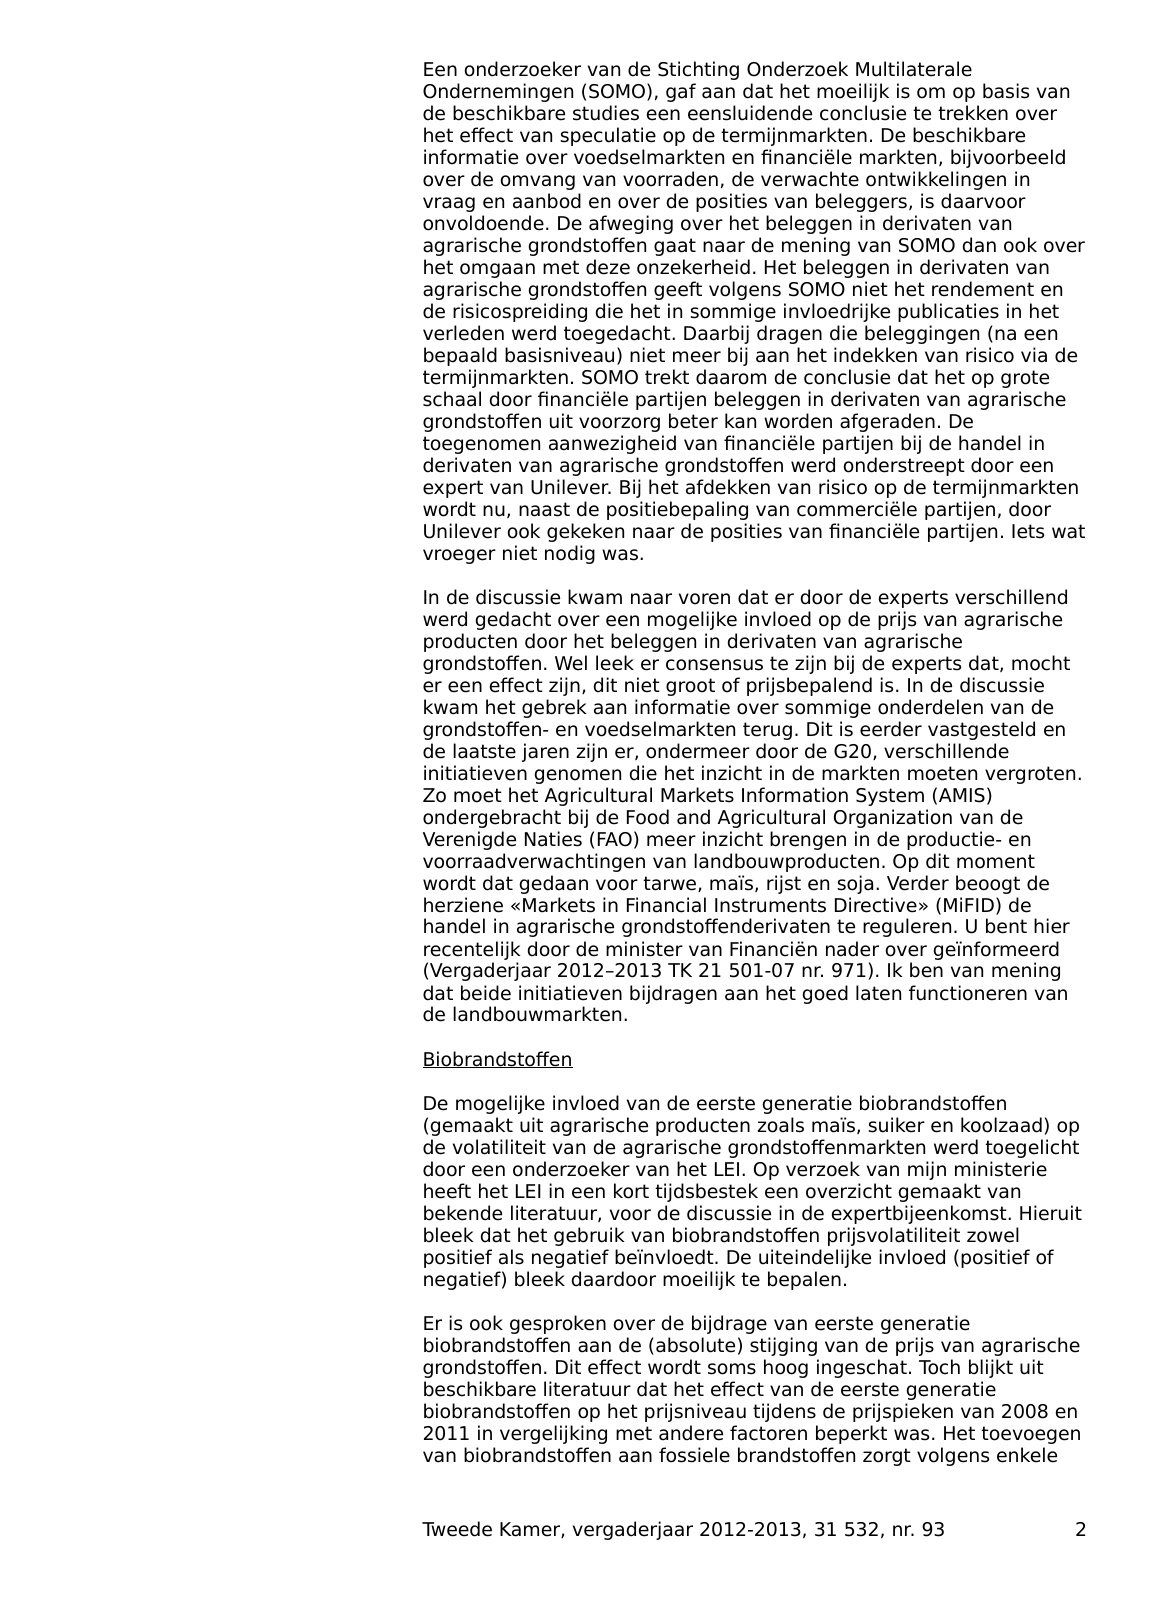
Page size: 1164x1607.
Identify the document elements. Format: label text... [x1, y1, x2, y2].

text Er is ook gesproken over de bijdrage van eerste generatie biobrandstoffen aan de (absolute) stijging van de prijs van agrarische grondstoffen. Dit effect wordt soms hoog ingeschat. Toch blijkt uit beschikbare literatuur dat het effect van de eerste generatie biobrandstoffen op het prijsniveau tijdens de prijspieken van 2008 en 2011 in vergelijking met andere factoren beperkt was. Het toevoegen van biobrandstoffen aan fossiele brandstoffen zorgt volgens enkele [422, 1313, 1087, 1467]
text De mogelijke invloed van de eerste generatie biobrandstoffen (gemaakt uit agrarische producten zoals maïs, suiker en koolzaad) op de volatiliteit van de agrarische grondstoffenmarkten werd toegelicht door een onderzoeker van het LEI. Op verzoek van mijn ministerie heeft het LEI in een kort tijdsbestek een overzicht gemaakt van bekende literatuur, voor de discussie in de expertbijeenkomst. Hieruit bleek dat het gebruik van biobrandstoffen prijsvolatiliteit zowel positief als negatief beïnvloedt. De uiteindelijke invloed (positief of negatief) bleek daardoor moeilijk te bepalen. [422, 1093, 1087, 1291]
text Een onderzoeker van de Stichting Onderzoek Multilaterale Ondernemingen (SOMO), gaf aan dat het moeilijk is om op basis van de beschikbare studies een eensluidende conclusie te trekken over het effect van speculatie op de termijnmarkten. De beschikbare informatie over voedselmarkten en financiële markten, bijvoorbeeld over de omvang van voorraden, de verwachte ontwikkelingen in vraag en aanbod en over de posities van beleggers, is daarvoor onvoldoende. De afweging over het beleggen in derivaten van agrarische grondstoffen gaat naar de mening van SOMO dan ook over het omgaan met deze onzekerheid. Het beleggen in derivaten van agrarische grondstoffen geeft volgens SOMO niet het rendement en de risicospreiding die het in sommige invloedrijke publicaties in het verleden werd toegedacht. Daarbij dragen die beleggingen (na een bepaald basisniveau) niet meer bij aan het indekken van risico via de termijnmarkten. SOMO trekt daarom de conclusie dat het op grote schaal door financiële partijen beleggen in derivaten van agrarische grondstoffen uit voorzorg beter kan worden afgeraden. De toegenomen aanwezigheid van financiële partijen bij de handel in derivaten van agrarische grondstoffen werd onderstreept door een expert van Unilever. Bij het afdekken van risico op de termijnmarkten wordt nu, naast de positiebepaling van commerciële partijen, door Unilever ook gekeken naar de posities van financiële partijen. Iets wat vroeger niet nodig was. [422, 59, 1087, 564]
subtitle Biobrandstoffen [422, 1048, 1087, 1071]
text In de discussie kwam naar voren dat er door de experts verschillend werd gedacht over een mogelijke invloed op de prijs van agrarische producten door het beleggen in derivaten van agrarische grondstoffen. Wel leek er consensus te zijn bij de experts dat, mocht er een effect zijn, dit niet groot of prijsbepalend is. In de discussie kwam het gebrek aan informatie over sommige onderdelen van de grondstoffen- en voedselmarkten terug. Dit is eerder vastgesteld en de laatste jaren zijn er, ondermeer door de G20, verschillende initiatieven genomen die het inzicht in de markten moeten vergroten. Zo moet het Agricultural Markets Information System (AMIS) ondergebracht bij de Food and Agricultural Organization van de Verenigde Naties (FAO) meer inzicht brengen in de productie- en voorraadverwachtingen van landbouwproducten. Op dit moment wordt dat gedaan voor tarwe, maïs, rijst en soja. Verder beoogt de herziene «Markets in Financial Instruments Directive» (MiFID) de handel in agrarische grondstoffenderivaten te reguleren. U bent hier recentelijk door de minister van Financiën nader over geïnformeerd (Vergaderjaar 2012–2013 TK 21 501-07 nr. 971). Ik ben van mening dat beide initiatieven bijdragen aan het goed laten functioneren van de landbouwmarkten. [422, 587, 1087, 1026]
